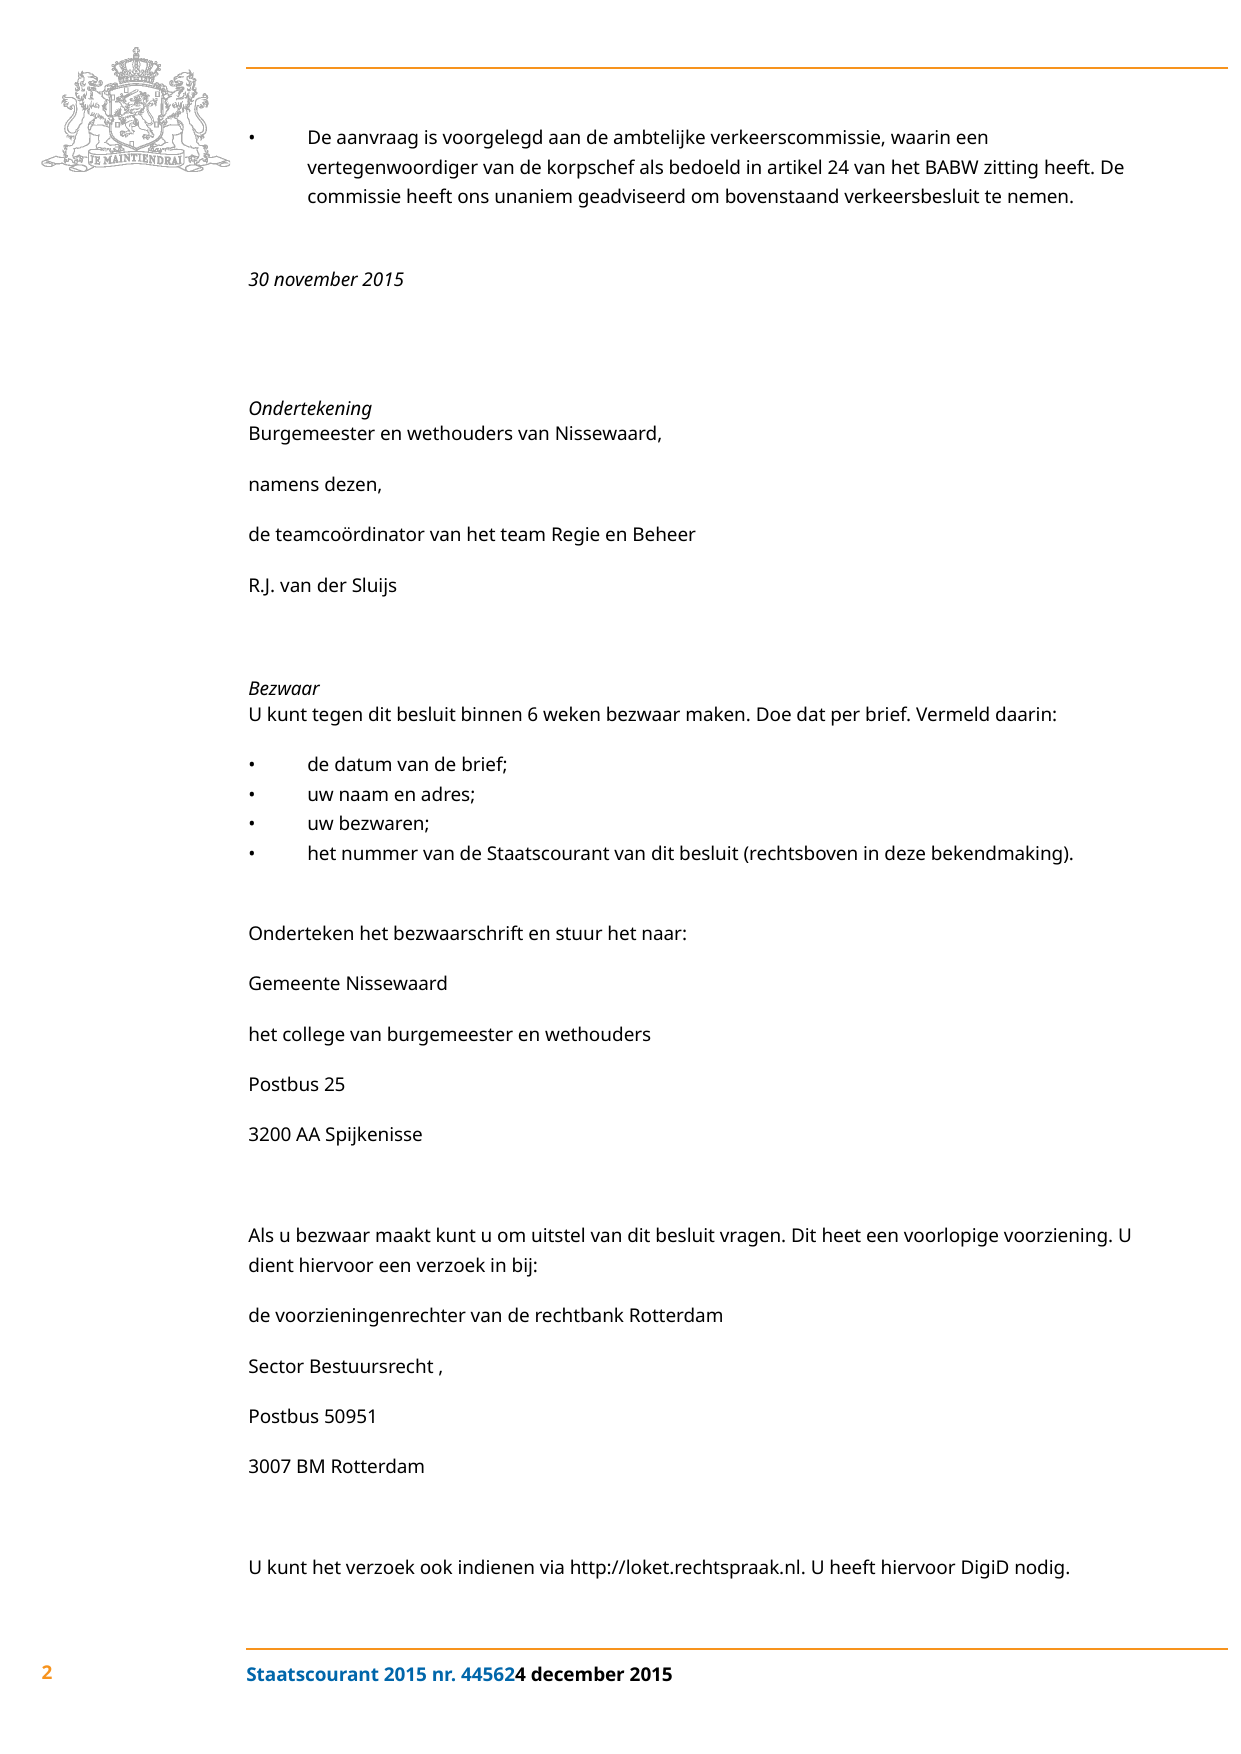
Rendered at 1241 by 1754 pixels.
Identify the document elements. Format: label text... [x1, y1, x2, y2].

list uw bezwaren; [248, 810, 1152, 836]
text het college van burgemeester en wethouders [248, 1021, 1152, 1047]
text 3200 AA Spijkenisse [248, 1122, 1152, 1147]
list uw naam en adres; [248, 781, 1152, 807]
text Postbus 50951 [248, 1403, 1152, 1429]
text Sector Bestuursrecht , [248, 1353, 1152, 1379]
picture [41, 47, 231, 172]
text U kunt het verzoek ook indienen via http://loket.rechtspraak.nl. U heeft hiervoor DigiD nodig. [248, 1554, 1152, 1580]
text U kunt tegen dit besluit binnen 6 weken bezwaar maken. Doe dat per brief. Vermeld daarin: [248, 701, 1152, 727]
text R.J. van der Sluijs [248, 572, 1152, 598]
text namens dezen, [248, 471, 1152, 497]
text 3007 BM Rotterdam [248, 1454, 1152, 1479]
text Gemeente Nissewaard [248, 970, 1152, 996]
list het nummer van de Staatscourant van dit besluit (rechtsboven in deze bekendmaking). [248, 840, 1152, 866]
text Ondertekening [248, 395, 1152, 421]
text Bezwaar [248, 675, 1152, 701]
text de voorzieningenrechter van de rechtbank Rotterdam [248, 1302, 1152, 1328]
list de datum van de brief; [248, 751, 1152, 777]
list De aanvraag is voorgelegd aan de ambtelijke verkeerscommissie, waarin een vertegenwoordiger van de korpschef als bedoeld in artikel 24 van het BABW zitting heeft. De commissie heeft ons unaniem geadviseerd om bovenstaand verkeersbesluit te nemen. [248, 124, 1152, 209]
text Postbus 25 [248, 1071, 1152, 1097]
text de teamcoördinator van het team Regie en Beheer [248, 521, 1152, 547]
text Als u bezwaar maakt kunt u om uitstel van dit besluit vragen. Dit heet een voorlopige voorziening. U dient hiervoor een verzoek in bij: [248, 1222, 1152, 1278]
text Burgemeester en wethouders van Nissewaard, [248, 421, 1152, 446]
text 30 november 2015 [248, 266, 1152, 292]
text Onderteken het bezwaarschrift en stuur het naar: [248, 920, 1152, 946]
